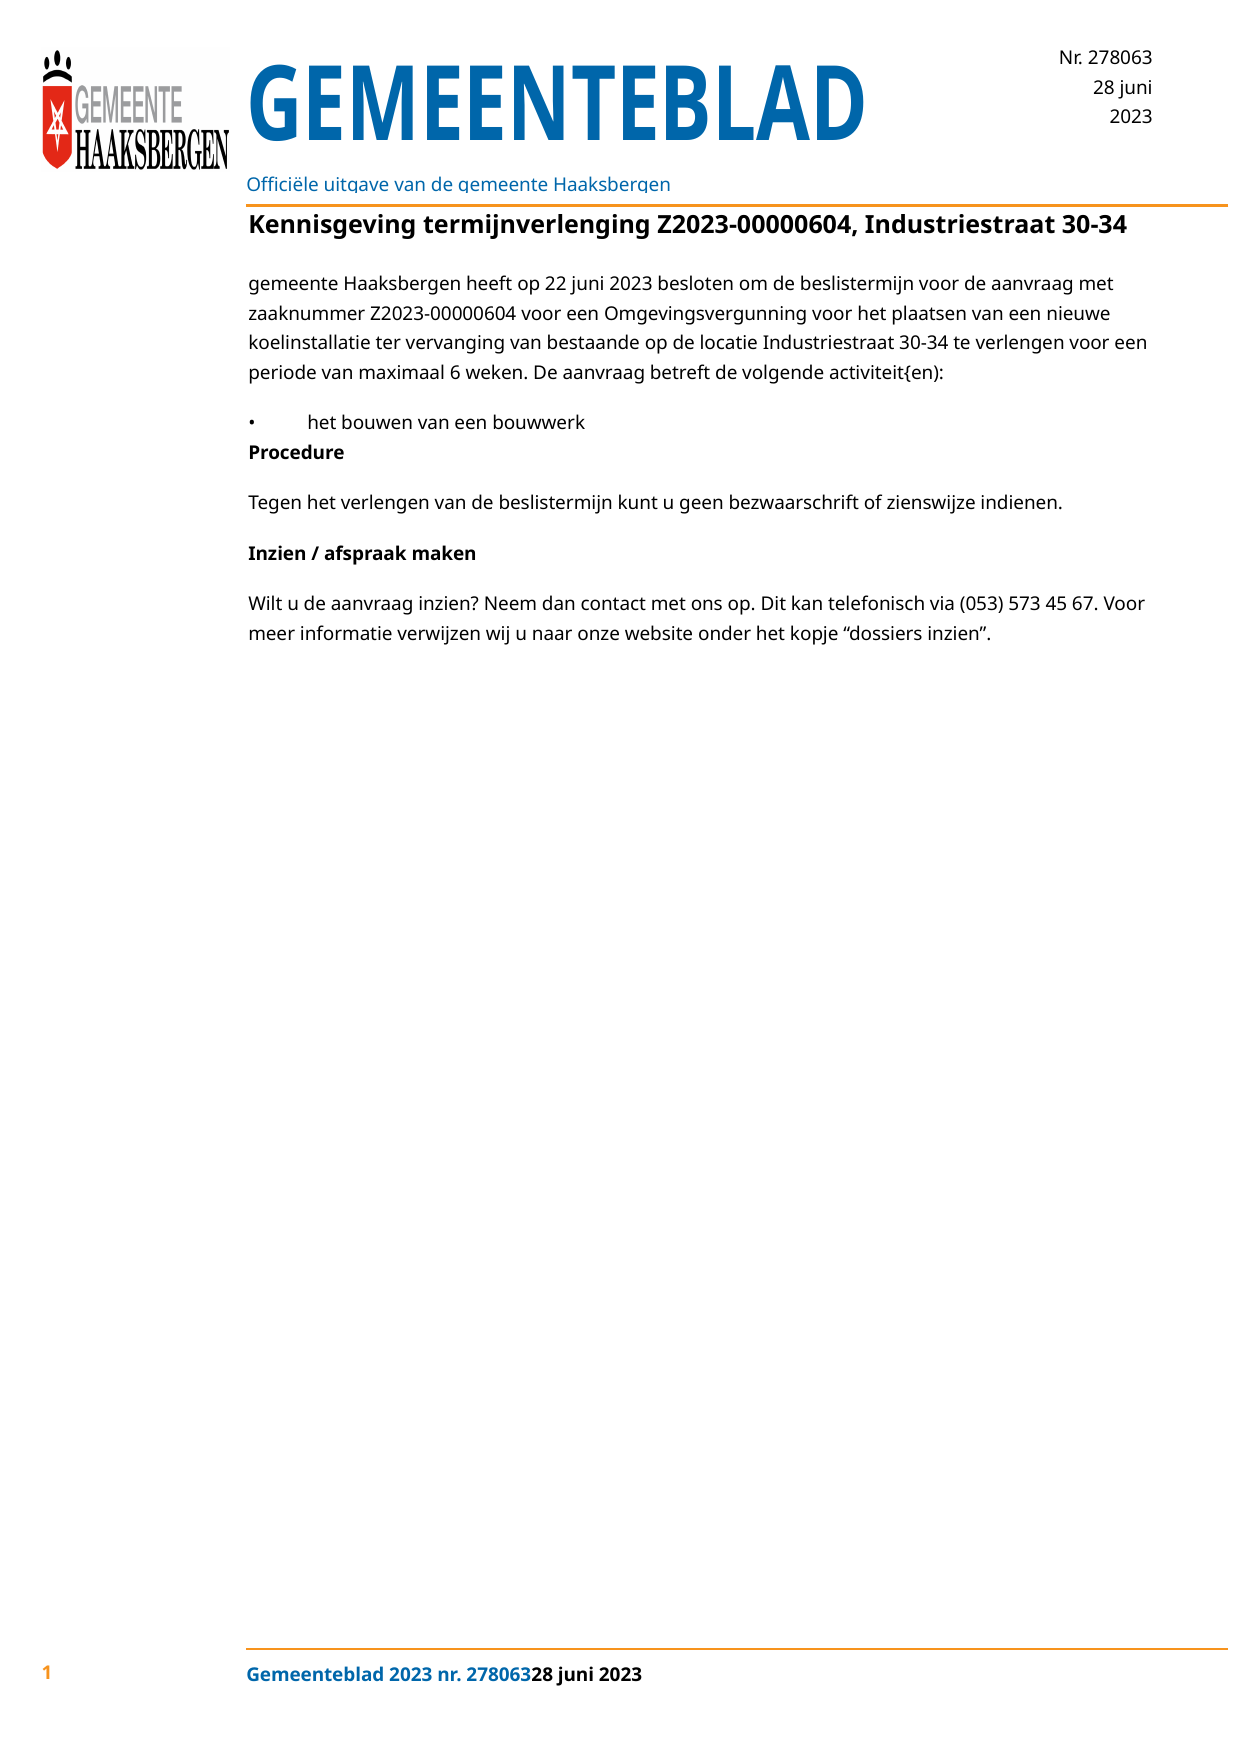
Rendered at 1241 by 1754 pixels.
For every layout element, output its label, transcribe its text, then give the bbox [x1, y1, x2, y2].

text Kennisgeving termijnverlenging Z2023-00000604, Industriestraat 30-34 [248, 207, 1152, 241]
text Wilt u de aanvraag inzien? Neem dan contact met ons op. Dit kan telefonisch via (053) 573 45 67. Voor meer informatie verwijzen wij u naar onze website onder het kopje “dossiers inzien”. [248, 590, 1152, 646]
text Tegen het verlengen van de beslistermijn kunt u geen bezwaarschrift of zienswijze indienen. [248, 489, 1152, 515]
picture [41, 47, 231, 172]
text Inzien / afspraak maken [248, 540, 1152, 566]
list het bouwen van een bouwwerk [248, 409, 1152, 435]
text Procedure [248, 439, 1152, 465]
text gemeente Haaksbergen heeft op 22 juni 2023 besloten om de beslistermijn voor de aanvraag met zaaknummer Z2023-00000604 voor een Omgevingsvergunning voor het plaatsen van een nieuwe koelinstallatie ter vervanging van bestaande op de locatie Industriestraat 30-34 te verlengen voor een periode van maximaal 6 weken. De aanvraag betreft de volgende activiteit{en): [248, 270, 1152, 385]
